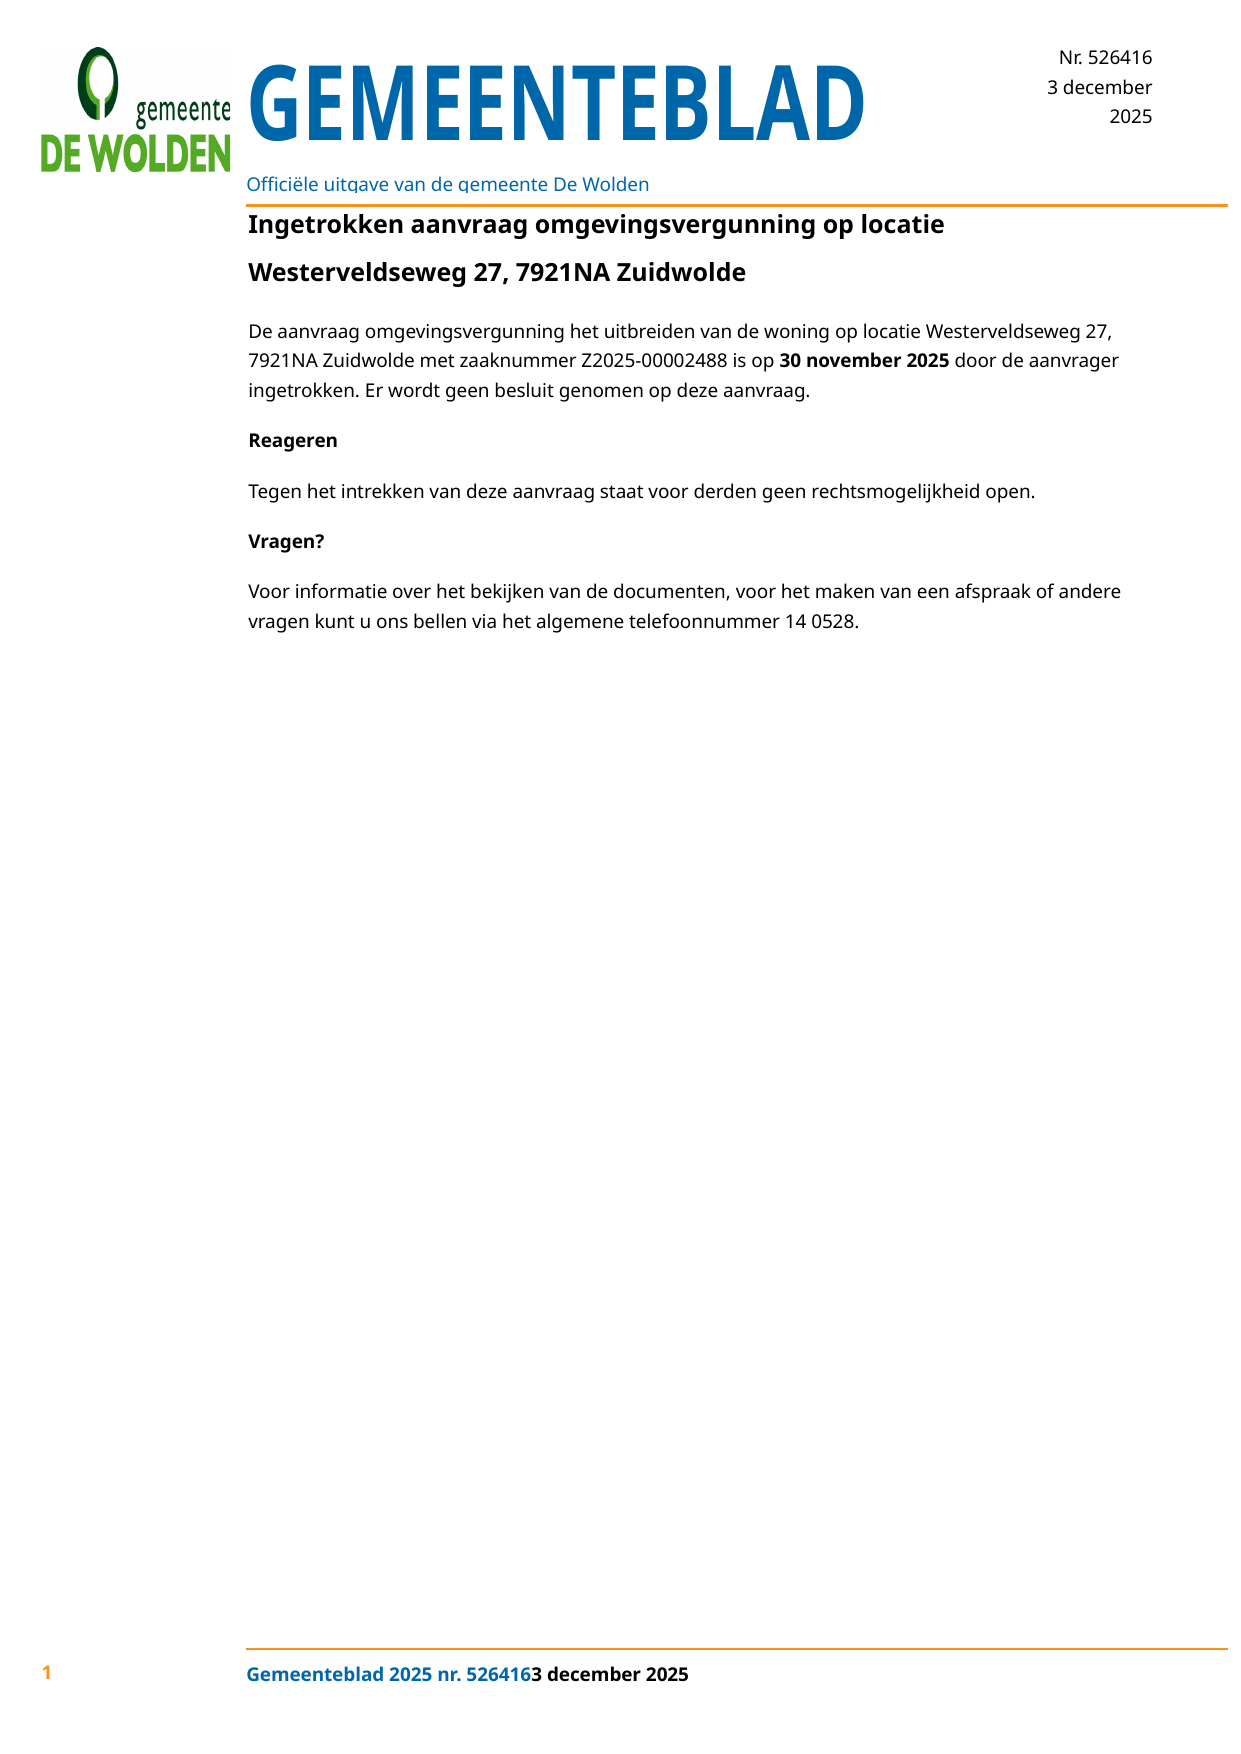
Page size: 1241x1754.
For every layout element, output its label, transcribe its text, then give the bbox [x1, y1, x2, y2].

text Voor informatie over het bekijken van de documenten, voor het maken van een afspraak of andere vragen kunt u ons bellen via het algemene telefoonnummer 14 0528. [248, 579, 1152, 634]
picture [41, 47, 231, 172]
text Ingetrokken aanvraag omgevingsvergunning op locatie Westerveldseweg 27, 7921NA Zuidwolde [248, 207, 1152, 288]
text Tegen het intrekken van deze aanvraag staat voor derden geen rechtsmogelijkheid open. [248, 478, 1152, 504]
text Reageren [248, 427, 1152, 453]
text Vragen? [248, 528, 1152, 554]
text De aanvraag omgevingsvergunning het uitbreiden van de woning op locatie Westerveldseweg 27, 7921NA Zuidwolde met zaaknummer Z2025-00002488 is op 30 november 2025 door de aanvrager ingetrokken. Er wordt geen besluit genomen op deze aanvraag. [248, 318, 1152, 403]
